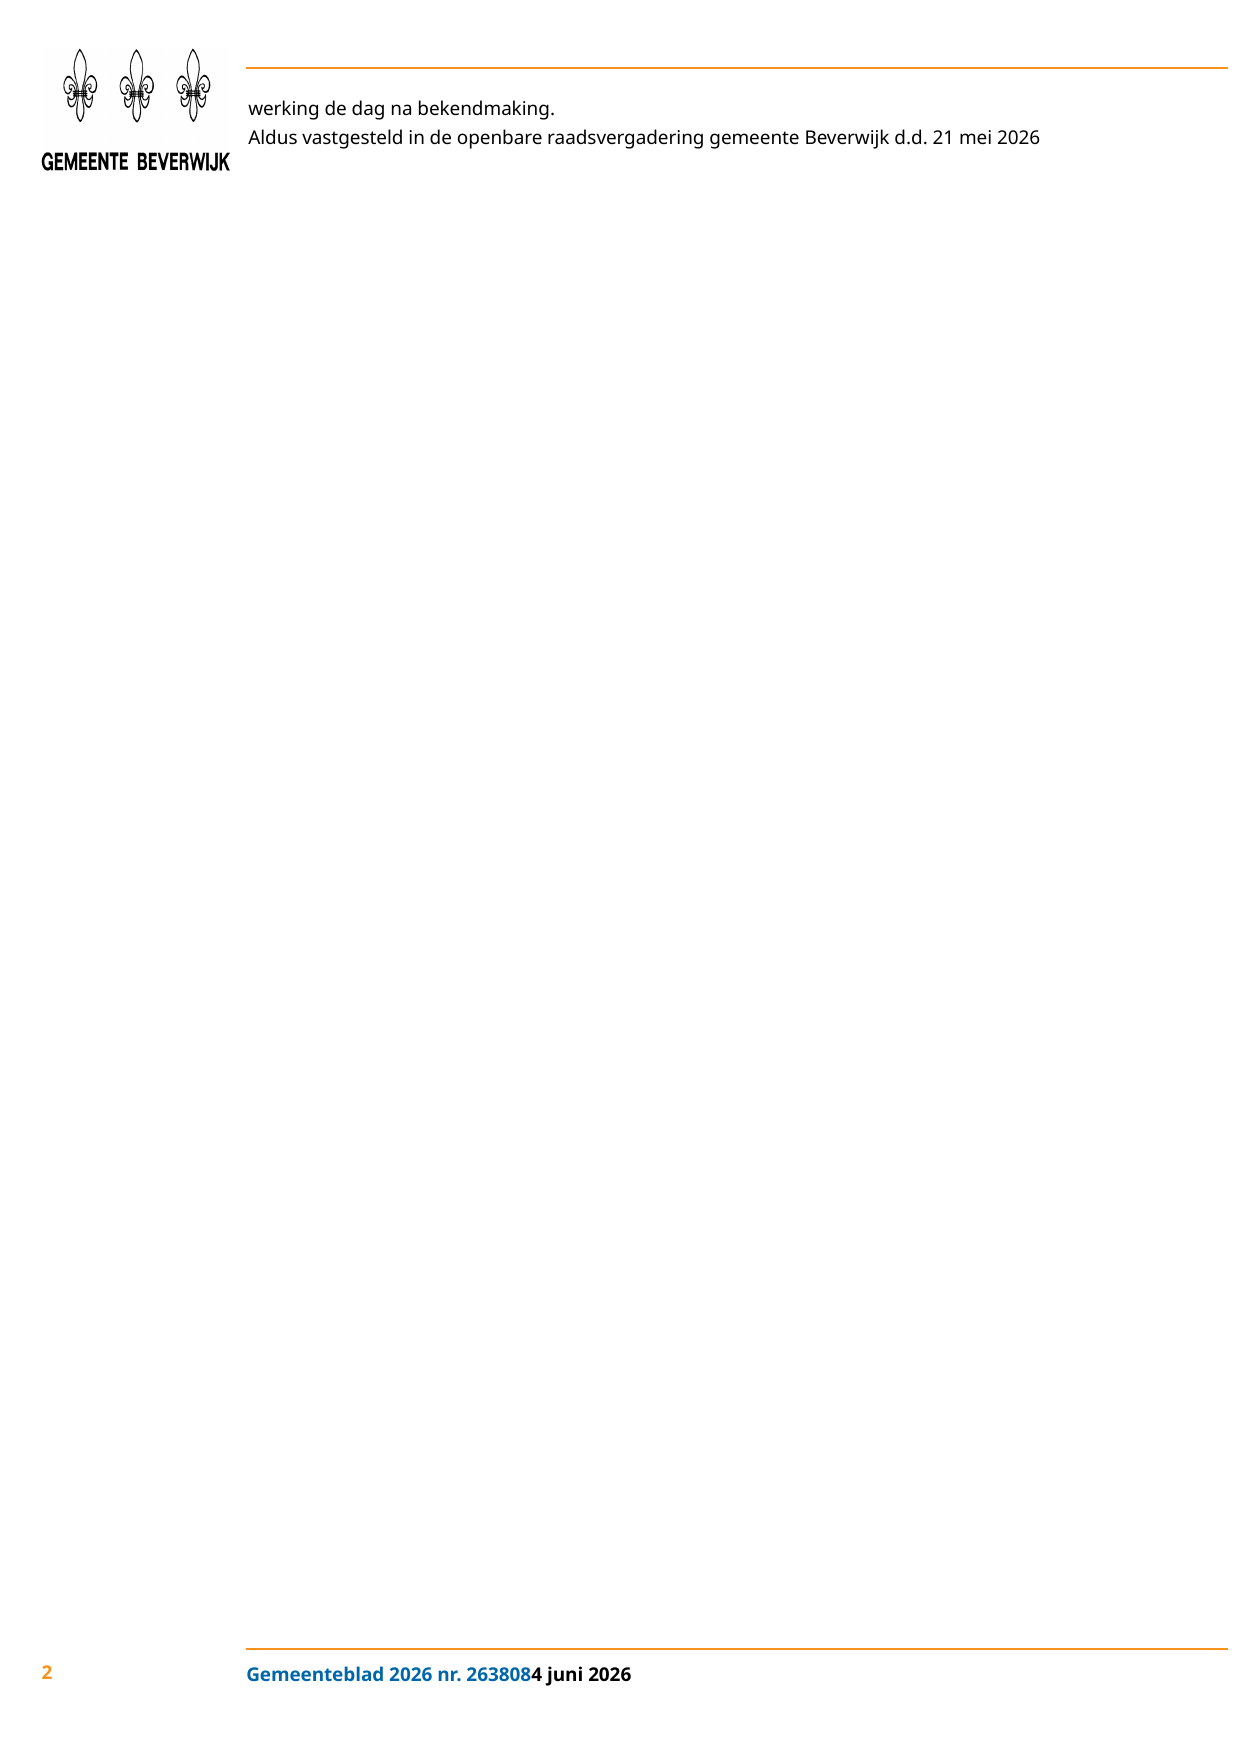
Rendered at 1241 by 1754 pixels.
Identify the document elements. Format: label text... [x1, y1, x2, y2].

picture [41, 47, 231, 172]
text werking de dag na bekendmaking. [248, 95, 1152, 121]
text Aldus vastgesteld in de openbare raadsvergadering gemeente Beverwijk d.d. 21 mei 2026 [248, 124, 1152, 150]
